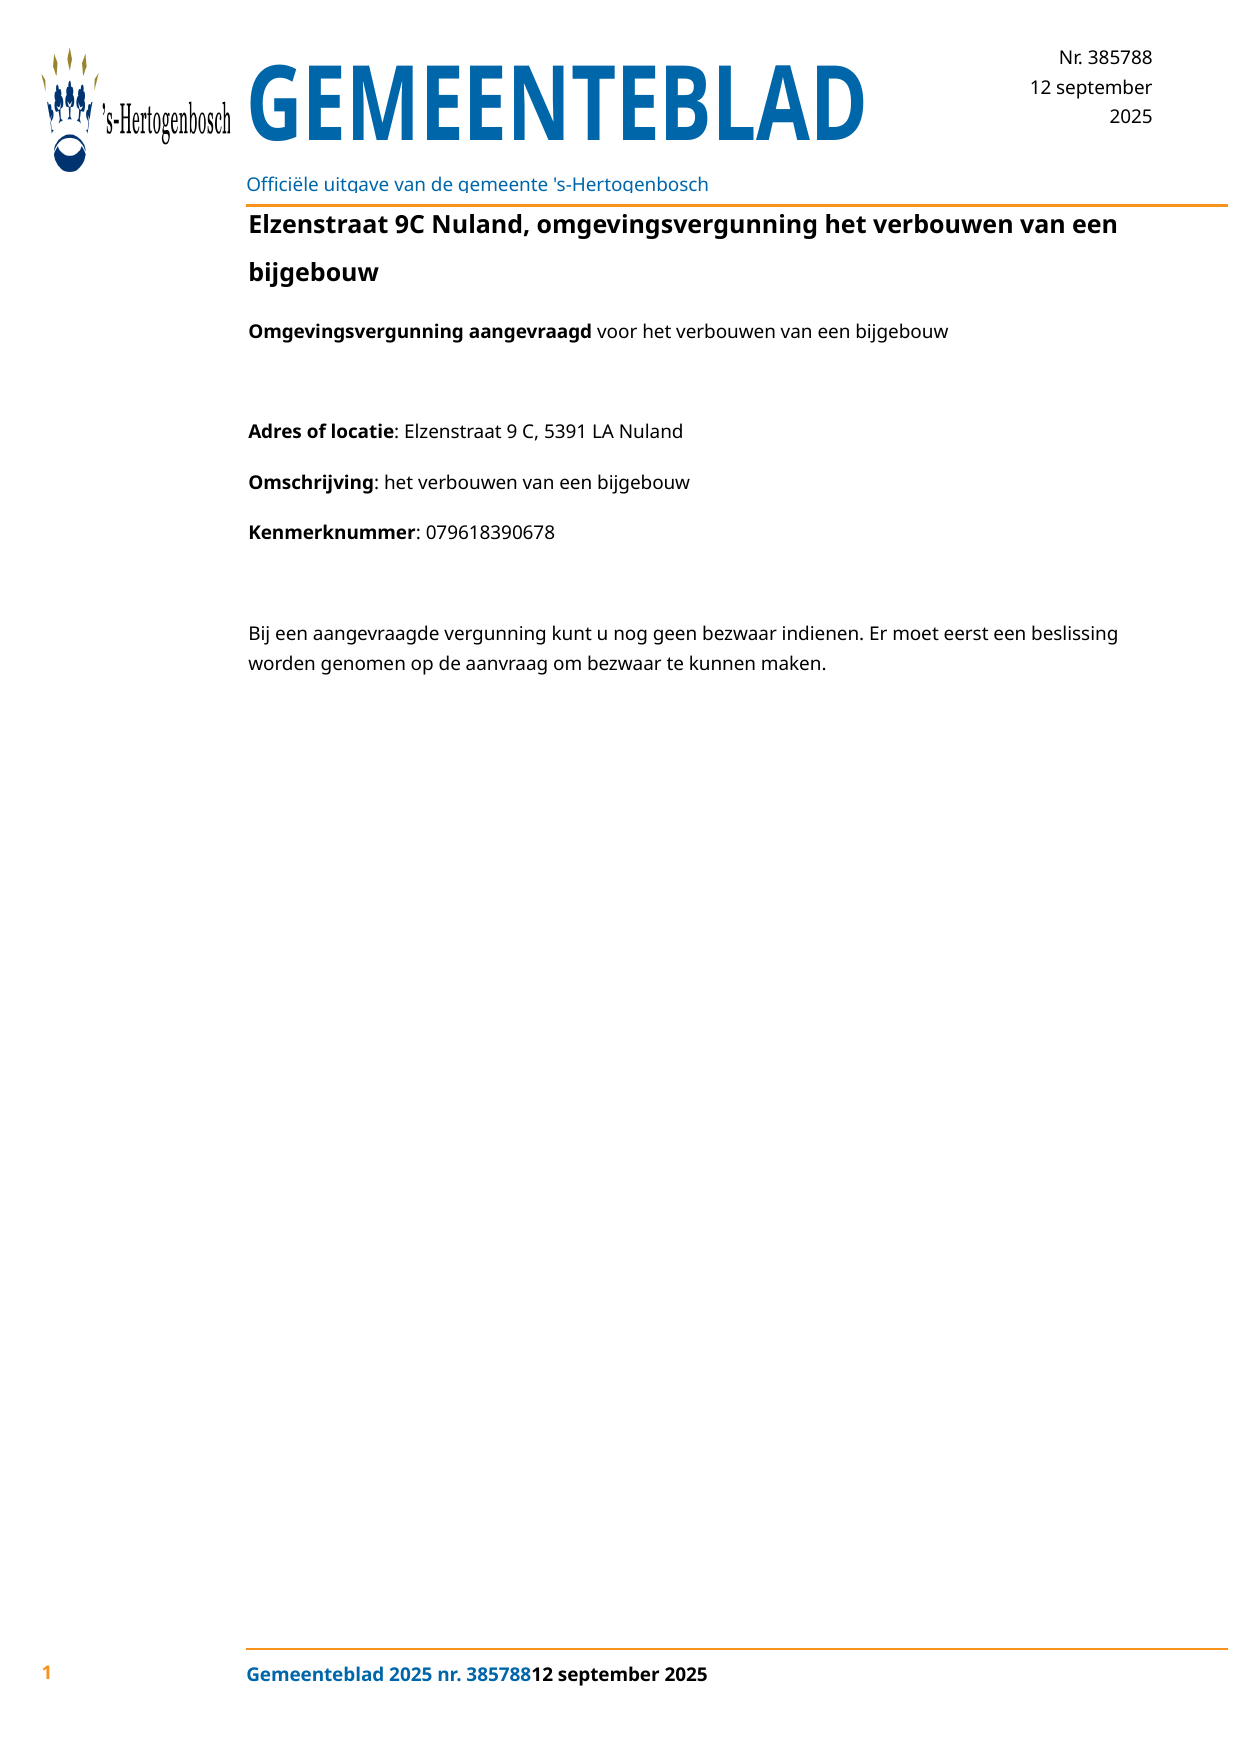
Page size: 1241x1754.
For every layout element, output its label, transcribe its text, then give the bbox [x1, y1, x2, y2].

picture [41, 47, 231, 172]
text Omgevingsvergunning aangevraagd voor het verbouwen van een bijgebouw [248, 318, 1152, 344]
text Bij een aangevraagde vergunning kunt u nog geen bezwaar indienen. Er moet eerst een beslissing worden genomen op de aanvraag om bezwaar te kunnen maken. [248, 620, 1152, 676]
text Kenmerknummer: 079618390678 [248, 519, 1152, 545]
text Adres of locatie: Elzenstraat 9 C, 5391 LA Nuland [248, 419, 1152, 444]
text Omschrijving: het verbouwen van een bijgebouw [248, 469, 1152, 495]
text Elzenstraat 9C Nuland, omgevingsvergunning het verbouwen van een bijgebouw [248, 207, 1152, 288]
